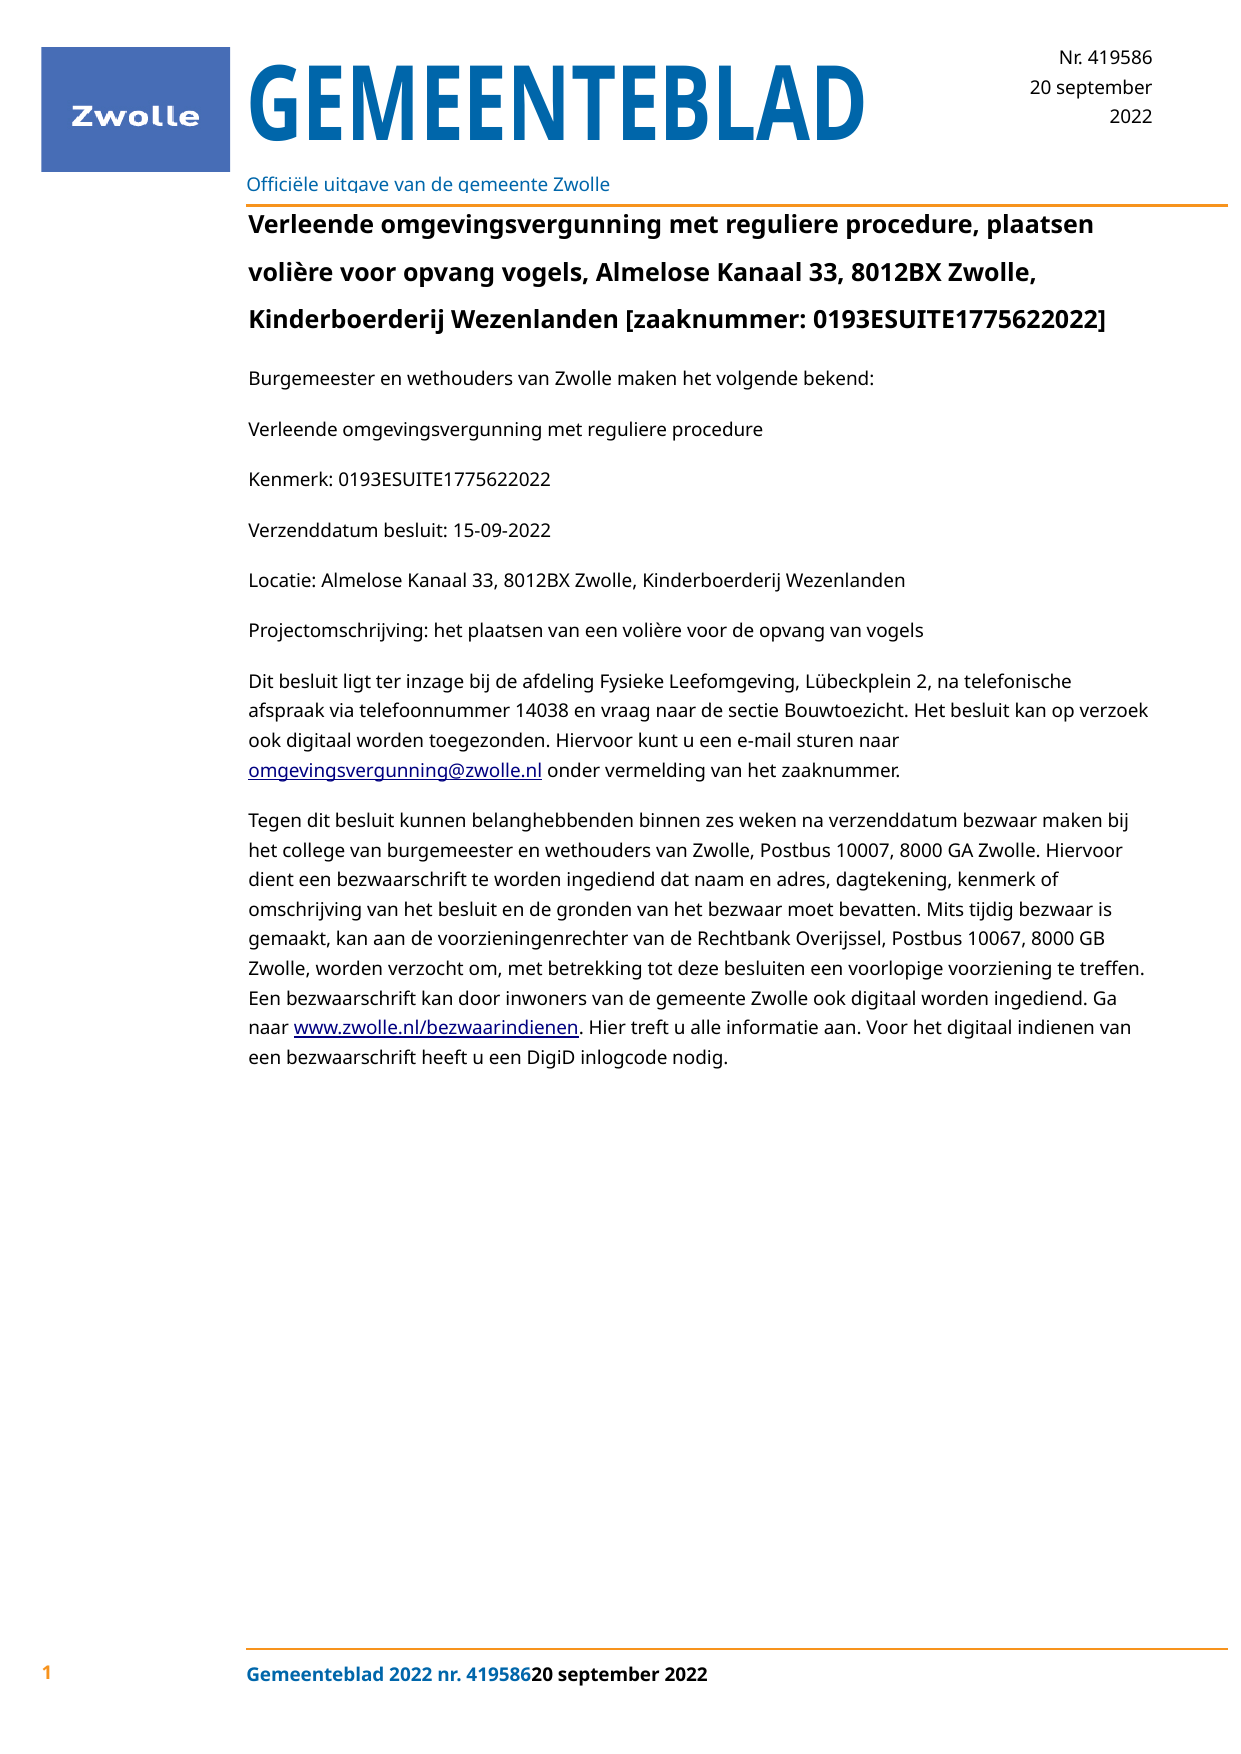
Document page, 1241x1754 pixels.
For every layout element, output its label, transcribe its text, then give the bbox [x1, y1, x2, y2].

text Verleende omgevingsvergunning met reguliere procedure, plaatsen volière voor opvang vogels, Almelose Kanaal 33, 8012BX Zwolle, Kinderboerderij Wezenlanden [zaaknummer: 0193ESUITE1775622022] [248, 207, 1152, 336]
picture [41, 47, 231, 172]
text Locatie: Almelose Kanaal 33, 8012BX Zwolle, Kinderboerderij Wezenlanden [248, 567, 1152, 593]
text Projectomschrijving: het plaatsen van een volière voor de opvang van vogels [248, 618, 1152, 643]
text Burgemeester en wethouders van Zwolle maken het volgende bekend: [248, 366, 1152, 391]
text Verleende omgevingsvergunning met reguliere procedure [248, 416, 1152, 442]
text Dit besluit ligt ter inzage bij de afdeling Fysieke Leefomgeving, Lübeckplein 2, na telefonische afspraak via telefoonnummer 14038 en vraag naar de sectie Bouwtoezicht. Het besluit kan op verzoek ook digitaal worden toegezonden. Hiervoor kunt u een e-mail sturen naar omgevingsvergunning@zwolle.nl onder vermelding van het zaaknummer. [248, 668, 1152, 782]
text Verzenddatum besluit: 15-09-2022 [248, 517, 1152, 542]
text Kenmerk: 0193ESUITE1775622022 [248, 466, 1152, 492]
text Tegen dit besluit kunnen belanghebbenden binnen zes weken na verzenddatum bezwaar maken bij het college van burgemeester en wethouders van Zwolle, Postbus 10007, 8000 GA Zwolle. Hiervoor dient een bezwaarschrift te worden ingediend dat naam en adres, dagtekening, kenmerk of omschrijving van het besluit en de gronden van het bezwaar moet bevatten. Mits tijdig bezwaar is gemaakt, kan aan de voorzieningenrechter van de Rechtbank Overijssel, Postbus 10067, 8000 GB Zwolle, worden verzocht om, met betrekking tot deze besluiten een voorlopige voorziening te treffen. Een bezwaarschrift kan door inwoners van de gemeente Zwolle ook digitaal worden ingediend. Ga naar www.zwolle.nl/bezwaarindienen. Hier treft u alle informatie aan. Voor het digitaal indienen van een bezwaarschrift heeft u een DigiD inlogcode nodig. [248, 807, 1152, 1069]
